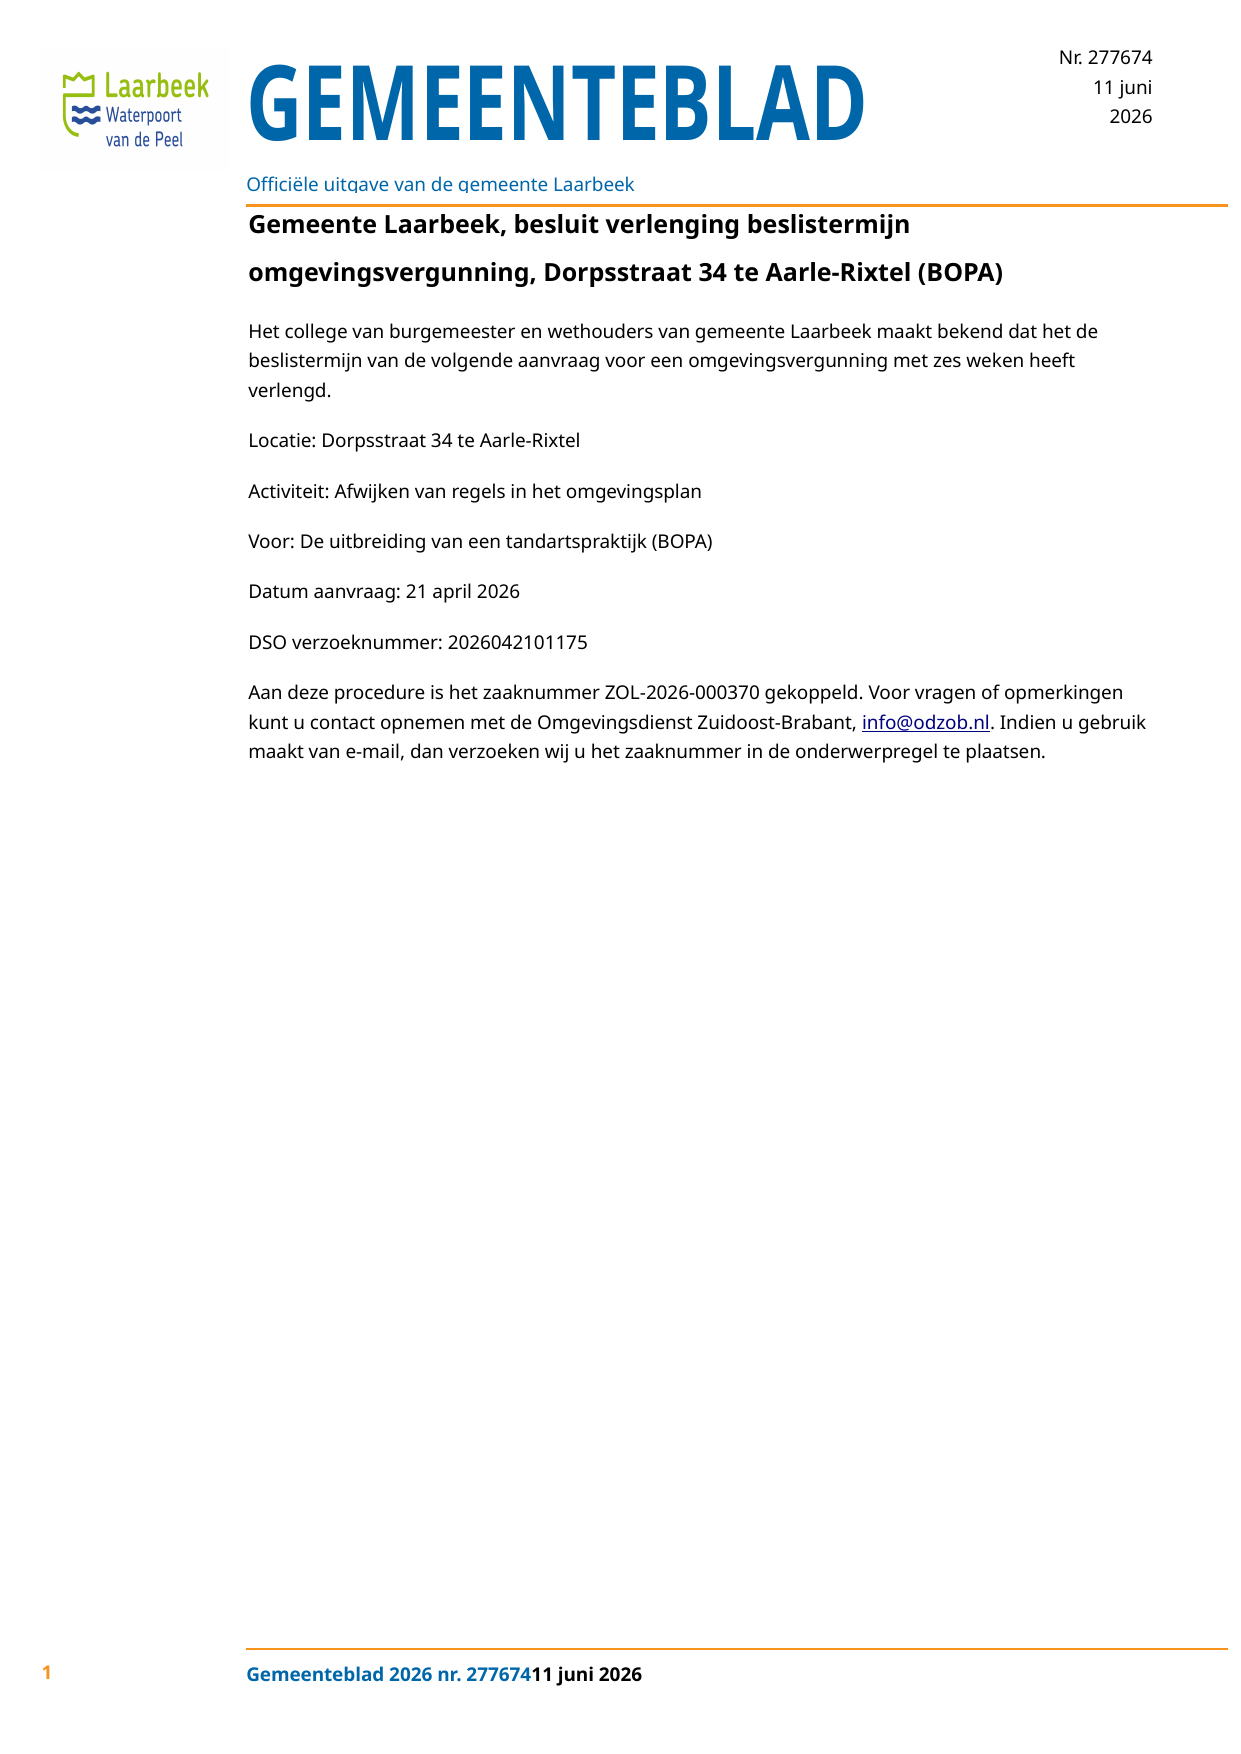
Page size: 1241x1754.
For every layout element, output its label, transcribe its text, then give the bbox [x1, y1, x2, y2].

picture [41, 47, 231, 172]
text Locatie: Dorpsstraat 34 te Aarle-Rixtel [248, 427, 1152, 453]
text Voor: De uitbreiding van een tandartspraktijk (BOPA) [248, 528, 1152, 554]
text Aan deze procedure is het zaaknummer ZOL-2026-000370 gekoppeld. Voor vragen of opmerkingen kunt u contact opnemen met de Omgevingsdienst Zuidoost-Brabant, info@odzob.nl. Indien u gebruik maakt van e-mail, dan verzoeken wij u het zaaknummer in de onderwerpregel te plaatsen. [248, 679, 1152, 764]
text DSO verzoeknummer: 2026042101175 [248, 629, 1152, 655]
text Activiteit: Afwijken van regels in het omgevingsplan [248, 478, 1152, 504]
text Het college van burgemeester en wethouders van gemeente Laarbeek maakt bekend dat het de beslistermijn van de volgende aanvraag voor een omgevingsvergunning met zes weken heeft verlengd. [248, 318, 1152, 403]
text Gemeente Laarbeek, besluit verlenging beslistermijn omgevingsvergunning, Dorpsstraat 34 te Aarle-Rixtel (BOPA) [248, 207, 1152, 288]
text Datum aanvraag: 21 april 2026 [248, 579, 1152, 604]
